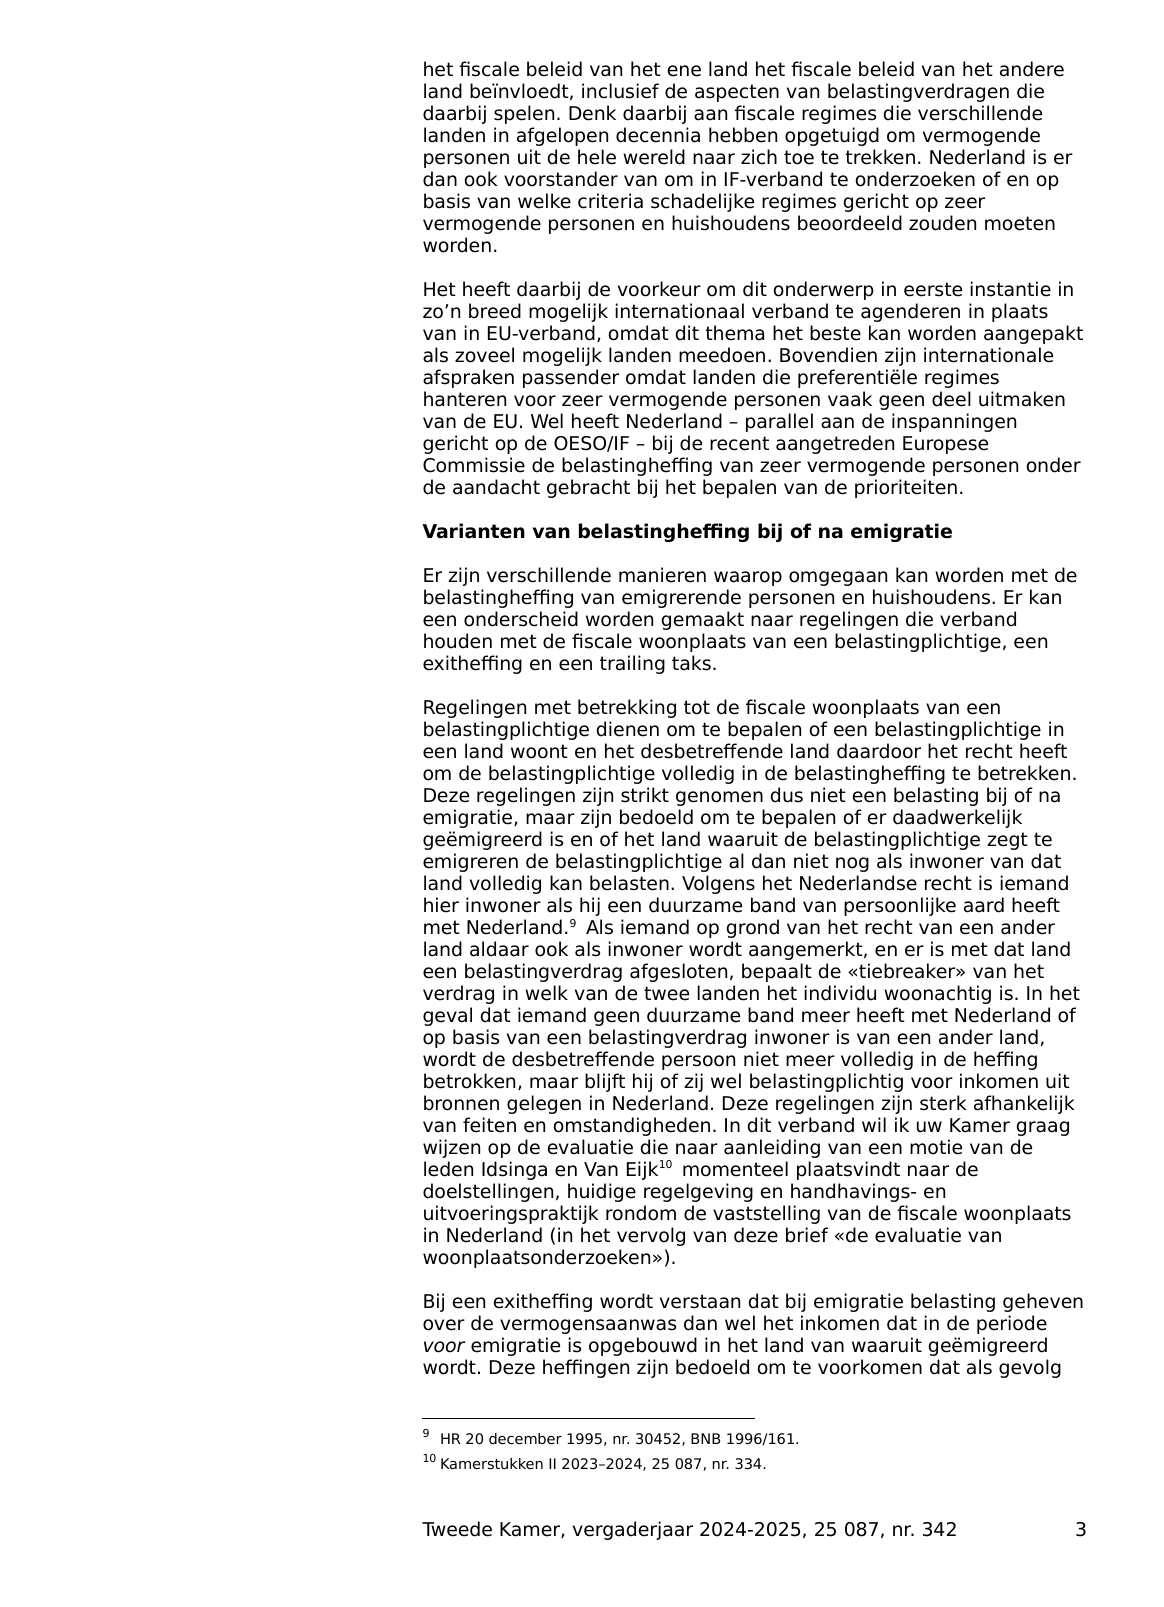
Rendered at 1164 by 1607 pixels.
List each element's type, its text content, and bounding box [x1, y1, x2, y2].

text Regelingen met betrekking tot de fiscale woonplaats van een belastingplichtige dienen om te bepalen of een belastingplichtige in een land woont en het desbetreffende land daardoor het recht heeft om de belastingplichtige volledig in de belastingheffing te betrekken. Deze regelingen zijn strikt genomen dus niet een belasting bij of na emigratie, maar zijn bedoeld om te bepalen of er daadwerkelijk geëmigreerd is en of het land waaruit de belastingplichtige zegt te emigreren de belastingplichtige al dan niet nog als inwoner van dat land volledig kan belasten. Volgens het Nederlandse recht is iemand hier inwoner als hij een duurzame band van persoonlijke aard heeft met Nederland. Als iemand op grond van het recht van een ander land aldaar ook als inwoner wordt aangemerkt, en er is met dat land een belastingverdrag afgesloten, bepaalt de «tiebreaker» van het verdrag in welk van de twee landen het individu woonachtig is. In het geval dat iemand geen duurzame band meer heeft met Nederland of op basis van een belastingverdrag inwoner is van een ander land, wordt de desbetreffende persoon niet meer volledig in de heffing betrokken, maar blijft hij of zij wel belastingplichtig voor inkomen uit bronnen gelegen in Nederland. Deze regelingen zijn sterk afhankelijk van feiten en omstandigheden. In dit verband wil ik uw Kamer graag wijzen op de evaluatie die naar aanleiding van een motie van de leden Idsinga en Van Eijk momenteel plaatsvindt naar de doelstellingen, huidige regelgeving en handhavings- en uitvoeringspraktijk rondom de vaststelling van de fiscale woonplaats in Nederland (in het vervolg van deze brief «de evaluatie van woonplaatsonderzoeken»). [422, 697, 1087, 1269]
text het fiscale beleid van het ene land het fiscale beleid van het andere land beïnvloedt, inclusief de aspecten van belastingverdragen die daarbij spelen. Denk daarbij aan fiscale regimes die verschillende landen in afgelopen decennia hebben opgetuigd om vermogende personen uit de hele wereld naar zich toe te trekken. Nederland is er dan ook voorstander van om in IF-verband te onderzoeken of en op basis van welke criteria schadelijke regimes gericht op zeer vermogende personen en huishoudens beoordeeld zouden moeten worden. [422, 59, 1087, 257]
text Er zijn verschillende manieren waarop omgegaan kan worden met de belastingheffing van emigrerende personen en huishoudens. Er kan een onderscheid worden gemaakt naar regelingen die verband houden met de fiscale woonplaats van een belastingplichtige, een exitheffing en een trailing taks. [422, 565, 1087, 675]
text HR 20 december 1995, nr. 30452, BNB 1996/161. [422, 1427, 1087, 1449]
text Kamerstukken II 2023–2024, 25 087, nr. 334. [422, 1452, 1087, 1474]
subtitle Varianten van belastingheffing bij of na emigratie [422, 521, 1087, 543]
text Het heeft daarbij de voorkeur om dit onderwerp in eerste instantie in zo’n breed mogelijk internationaal verband te agenderen in plaats van in EU-verband, omdat dit thema het beste kan worden aangepakt als zoveel mogelijk landen meedoen. Bovendien zijn internationale afspraken passender omdat landen die preferentiële regimes hanteren voor zeer vermogende personen vaak geen deel uitmaken van de EU. Wel heeft Nederland – parallel aan de inspanningen gericht op de OESO/IF – bij de recent aangetreden Europese Commissie de belastingheffing van zeer vermogende personen onder de aandacht gebracht bij het bepalen van de prioriteiten. [422, 279, 1087, 499]
text Bij een exitheffing wordt verstaan dat bij emigratie belasting geheven over de vermogensaanwas dan wel het inkomen dat in de periode voor emigratie is opgebouwd in het land van waaruit geëmigreerd wordt. Deze heffingen zijn bedoeld om te voorkomen dat als gevolg [422, 1291, 1087, 1379]
